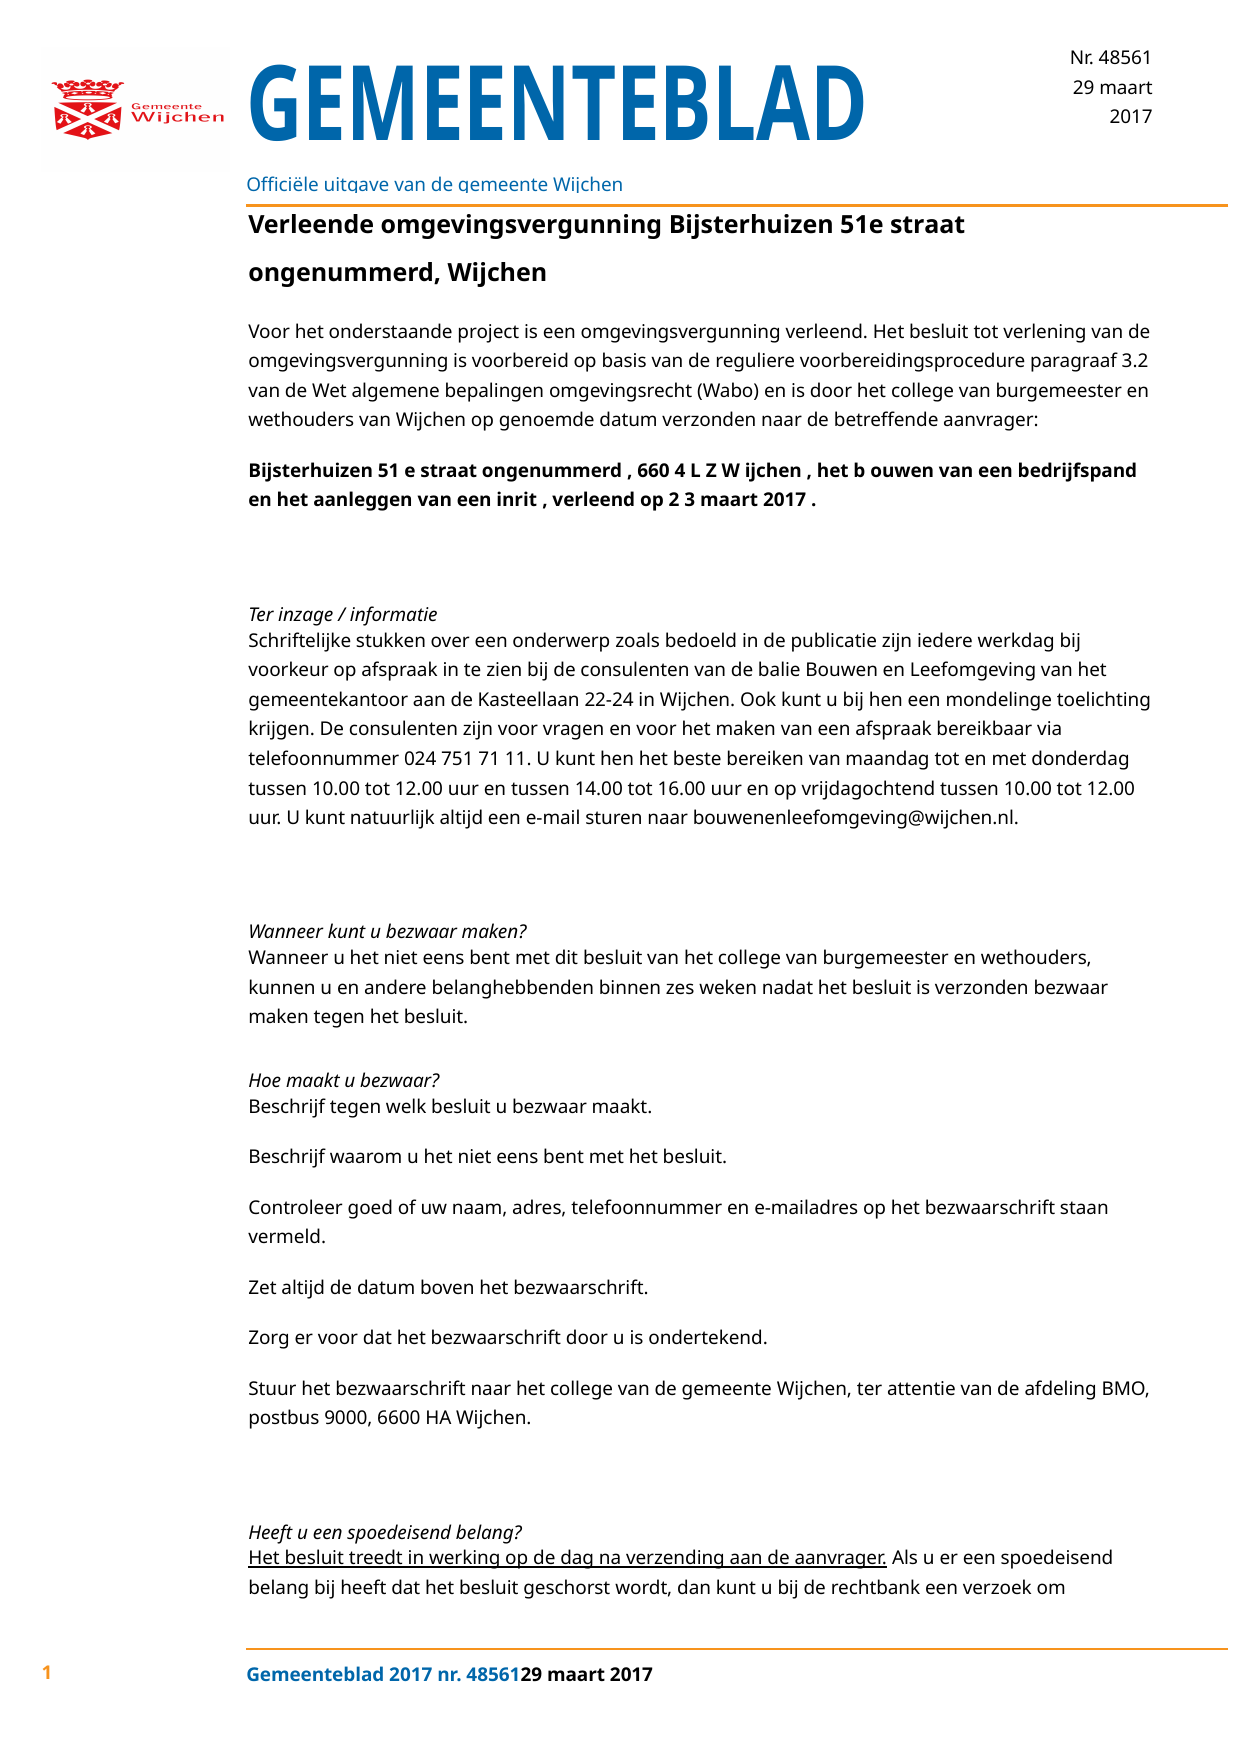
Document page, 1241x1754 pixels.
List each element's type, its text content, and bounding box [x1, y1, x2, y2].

text Zet altijd de datum boven het bezwaarschrift. [248, 1274, 1152, 1300]
text Hoe maakt u bezwaar? [248, 1067, 1152, 1093]
text Bijsterhuizen 51 e straat ongenummerd , 660 4 L Z W ijchen , het b ouwen van een bedrijfspand en het aanleggen van een inrit , verleend op 2 3 maart 2017 . [248, 457, 1152, 512]
text Heeft u een spoedeisend belang? [248, 1519, 1152, 1544]
text Beschrijf tegen welk besluit u bezwaar maakt. [248, 1093, 1152, 1119]
text Wanneer kunt u bezwaar maken? [248, 919, 1152, 944]
text Ter inzage / informatie [248, 601, 1152, 627]
text Zorg er voor dat het bezwaarschrift door u is ondertekend. [248, 1324, 1152, 1350]
text Stuur het bezwaarschrift naar het college van de gemeente Wijchen, ter attentie van de afdeling BMO, postbus 9000, 6600 HA Wijchen. [248, 1375, 1152, 1430]
text Beschrijf waarom u het niet eens bent met het besluit. [248, 1144, 1152, 1169]
text Wanneer u het niet eens bent met dit besluit van het college van burgemeester en wethouders, kunnen u en andere belanghebbenden binnen zes weken nadat het besluit is verzonden bezwaar maken tegen het besluit. [248, 944, 1152, 1029]
text Het besluit treedt in werking op de dag na verzending aan de aanvrager. Als u er een spoedeisend belang bij heeft dat het besluit geschorst wordt, dan kunt u bij de rechtbank een verzoek om [248, 1544, 1152, 1600]
picture [41, 47, 231, 172]
text Schriftelijke stukken over een onderwerp zoals bedoeld in de publicatie zijn iedere werkdag bij voorkeur op afspraak in te zien bij de consulenten van de balie Bouwen en Leefomgeving van het gemeentekantoor aan de Kasteellaan 22-24 in Wijchen. Ook kunt u bij hen een mondelinge toelichting krijgen. De consulenten zijn voor vragen en voor het maken van een afspraak bereikbaar via telefoonnummer 024 751 71 11. U kunt hen het beste bereiken van maandag tot en met donderdag tussen 10.00 tot 12.00 uur en tussen 14.00 tot 16.00 uur en op vrijdagochtend tussen 10.00 tot 12.00 uur. U kunt natuurlijk altijd een e-mail sturen naar bouwenenleefomgeving@wijchen.nl. [248, 627, 1152, 830]
text Verleende omgevingsvergunning Bijsterhuizen 51e straat ongenummerd, Wijchen [248, 207, 1152, 288]
text Voor het onderstaande project is een omgevingsvergunning verleend. Het besluit tot verlening van de omgevingsvergunning is voorbereid op basis van de reguliere voorbereidingsprocedure paragraaf 3.2 van de Wet algemene bepalingen omgevingsrecht (Wabo) en is door het college van burgemeester en wethouders van Wijchen op genoemde datum verzonden naar de betreffende aanvrager: [248, 318, 1152, 432]
text Controleer goed of uw naam, adres, telefoonnummer en e-mailadres op het bezwaarschrift staan vermeld. [248, 1194, 1152, 1249]
